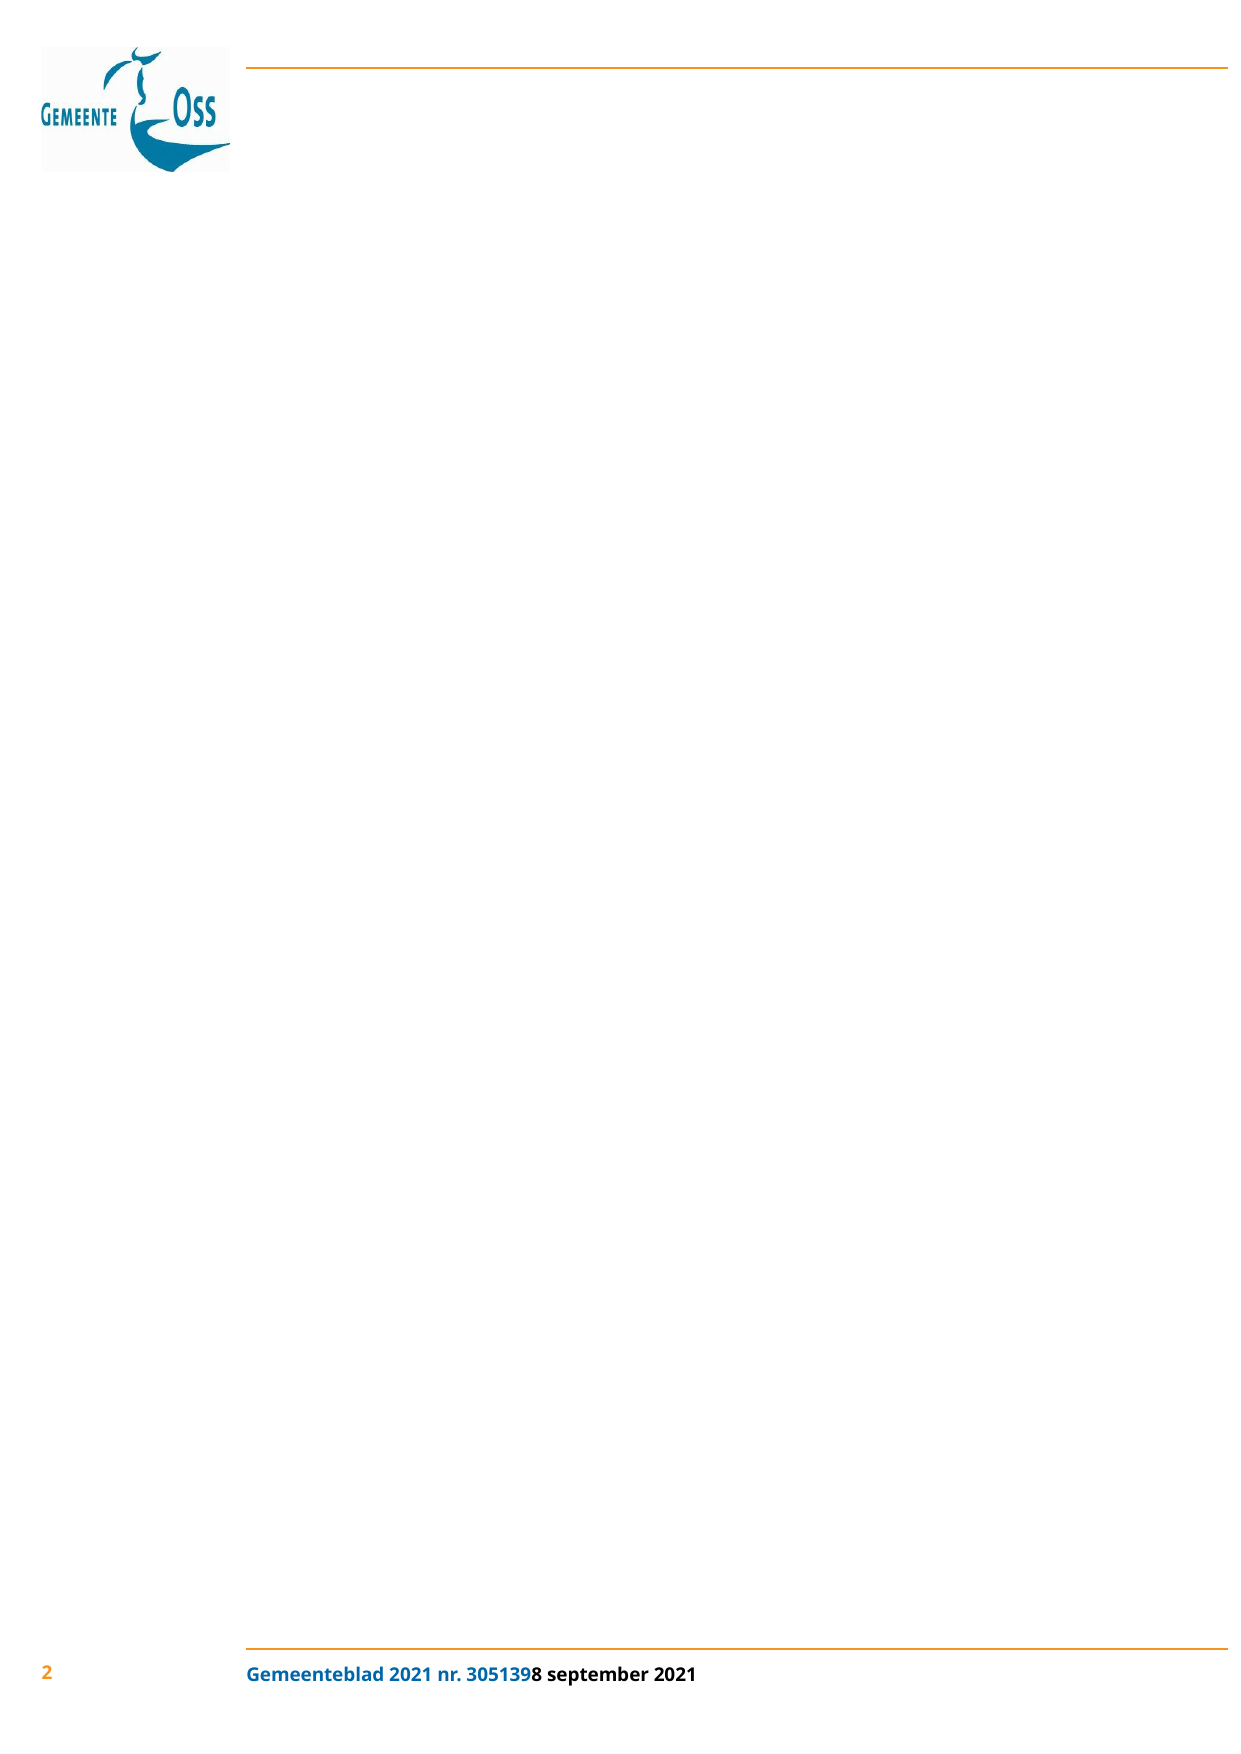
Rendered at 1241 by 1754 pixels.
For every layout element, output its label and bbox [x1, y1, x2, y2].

picture [41, 47, 231, 172]
